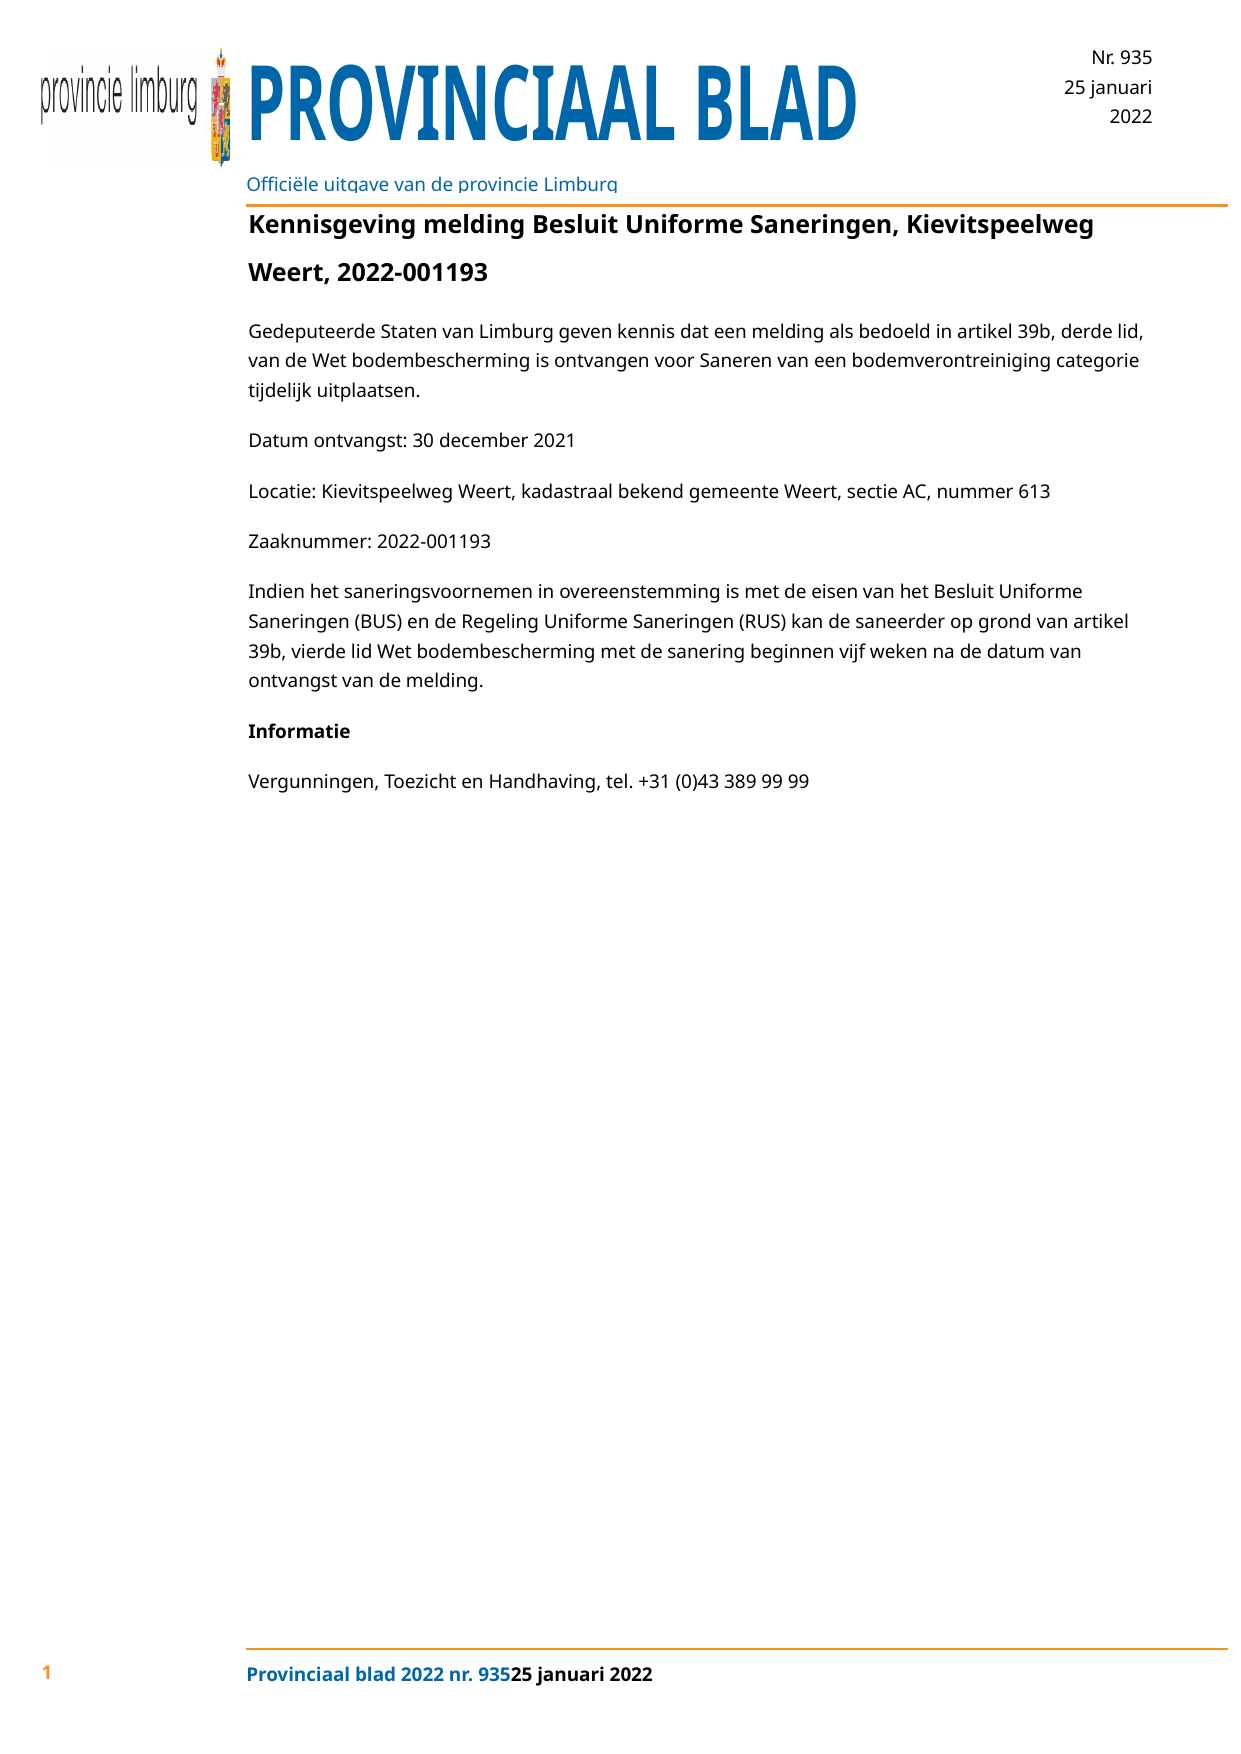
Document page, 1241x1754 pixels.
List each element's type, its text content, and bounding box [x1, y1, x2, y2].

text Vergunningen, Toezicht en Handhaving, tel. +31 (0)43 389 99 99 [248, 768, 1152, 794]
text Zaaknummer: 2022-001193 [248, 528, 1152, 554]
text Indien het saneringsvoornemen in overeenstemming is met de eisen van het Besluit Uniforme Saneringen (BUS) en de Regeling Uniforme Saneringen (RUS) kan de saneerder op grond van artikel 39b, vierde lid Wet bodembescherming met de sanering beginnen vijf weken na de datum van ontvangst van de melding. [248, 579, 1152, 693]
text Locatie: Kievitspeelweg Weert, kadastraal bekend gemeente Weert, sectie AC, nummer 613 [248, 478, 1152, 504]
text Datum ontvangst: 30 december 2021 [248, 427, 1152, 453]
text Gedeputeerde Staten van Limburg geven kennis dat een melding als bedoeld in artikel 39b, derde lid, van de Wet bodembescherming is ontvangen voor Saneren van een bodemverontreiniging categorie tijdelijk uitplaatsen. [248, 318, 1152, 403]
text Kennisgeving melding Besluit Uniforme Saneringen, Kievitspeelweg Weert, 2022-001193 [248, 207, 1152, 288]
picture [41, 47, 231, 172]
text Informatie [248, 718, 1152, 744]
